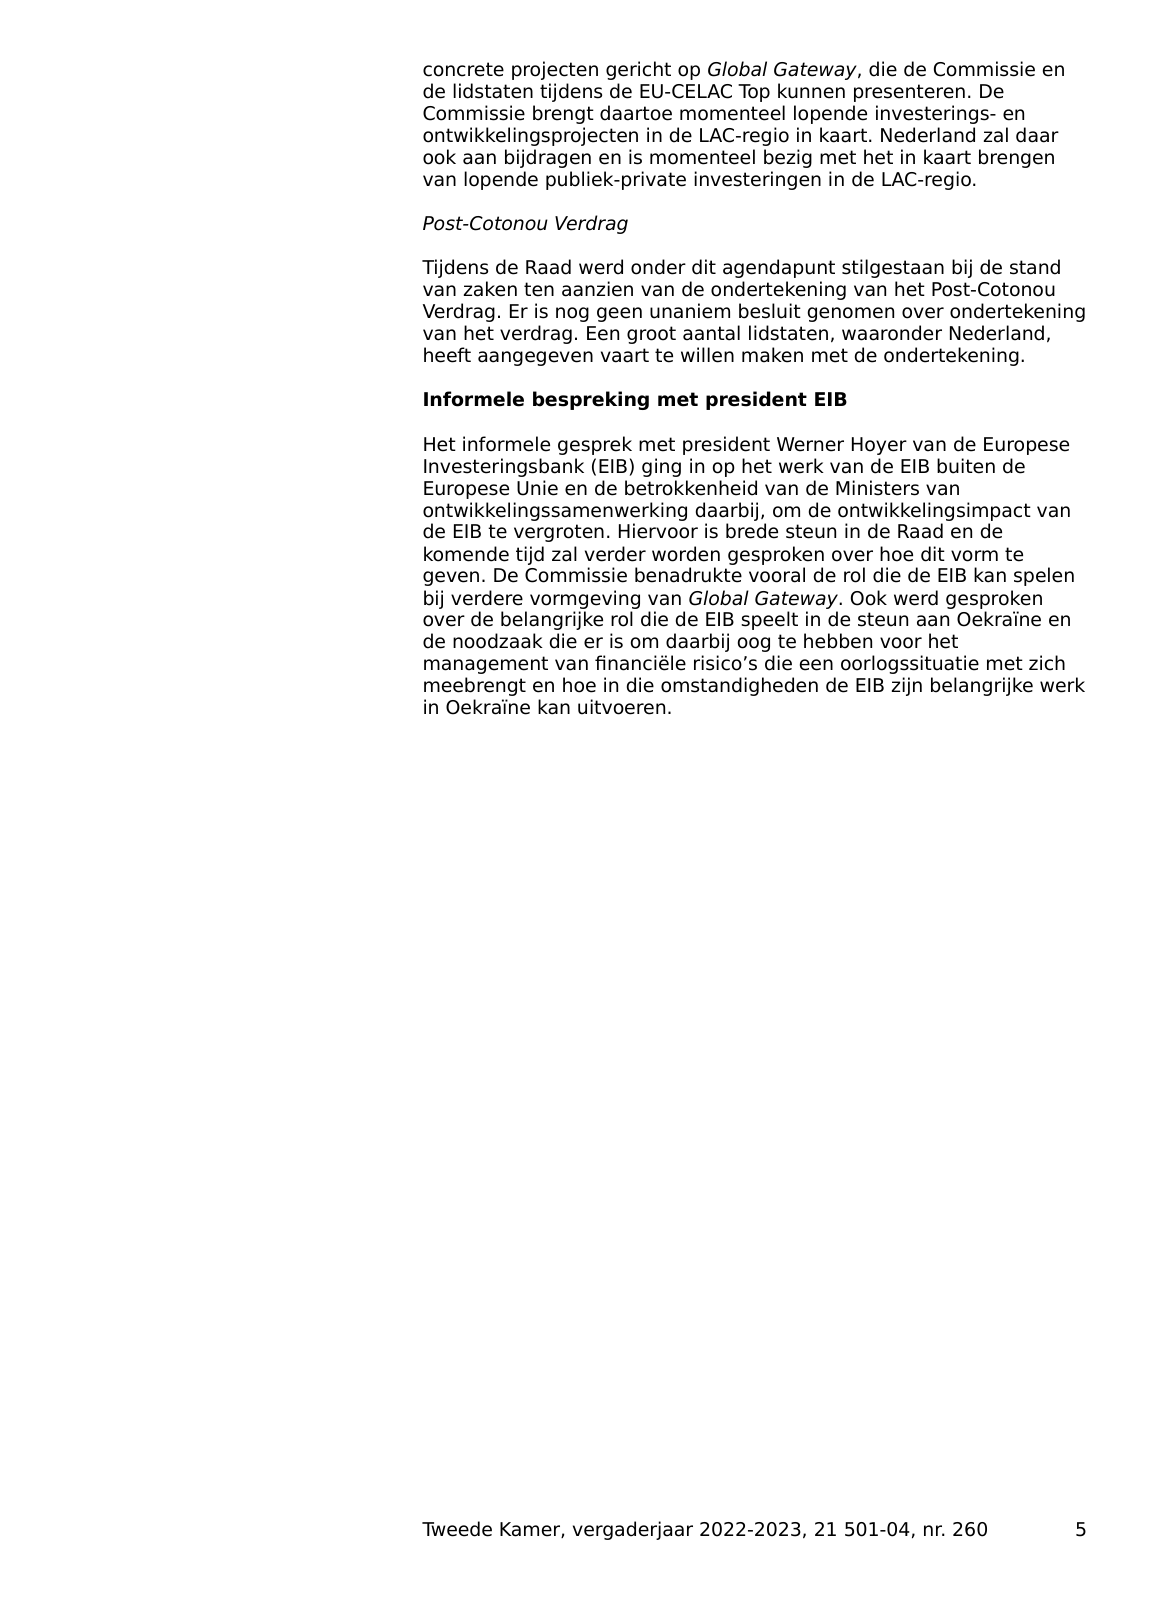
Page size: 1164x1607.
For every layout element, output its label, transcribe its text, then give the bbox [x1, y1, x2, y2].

subtitle Informele bespreking met president EIB [422, 389, 1087, 411]
text concrete projecten gericht op Global Gateway, die de Commissie en de lidstaten tijdens de EU-CELAC Top kunnen presenteren. De Commissie brengt daartoe momenteel lopende investerings- en ontwikkelingsprojecten in de LAC-regio in kaart. Nederland zal daar ook aan bijdragen en is momenteel bezig met het in kaart brengen van lopende publiek-private investeringen in de LAC-regio. [422, 59, 1087, 191]
text Tijdens de Raad werd onder dit agendapunt stilgestaan bij de stand van zaken ten aanzien van de ondertekening van het Post-Cotonou Verdrag. Er is nog geen unaniem besluit genomen over ondertekening van het verdrag. Een groot aantal lidstaten, waaronder Nederland, heeft aangegeven vaart te willen maken met de ondertekening. [422, 257, 1087, 367]
text Het informele gesprek met president Werner Hoyer van de Europese Investeringsbank (EIB) ging in op het werk van de EIB buiten de Europese Unie en de betrokkenheid van de Ministers van ontwikkelingssamenwerking daarbij, om de ontwikkelingsimpact van de EIB te vergroten. Hiervoor is brede steun in de Raad en de komende tijd zal verder worden gesproken over hoe dit vorm te geven. De Commissie benadrukte vooral de rol die de EIB kan spelen bij verdere vormgeving van Global Gateway. Ook werd gesproken over de belangrijke rol die de EIB speelt in de steun aan Oekraïne en de noodzaak die er is om daarbij oog te hebben voor het management van financiële risico’s die een oorlogssituatie met zich meebrengt en hoe in die omstandigheden de EIB zijn belangrijke werk in Oekraïne kan uitvoeren. [422, 433, 1087, 719]
subtitle Post-Cotonou Verdrag [422, 213, 1087, 235]
